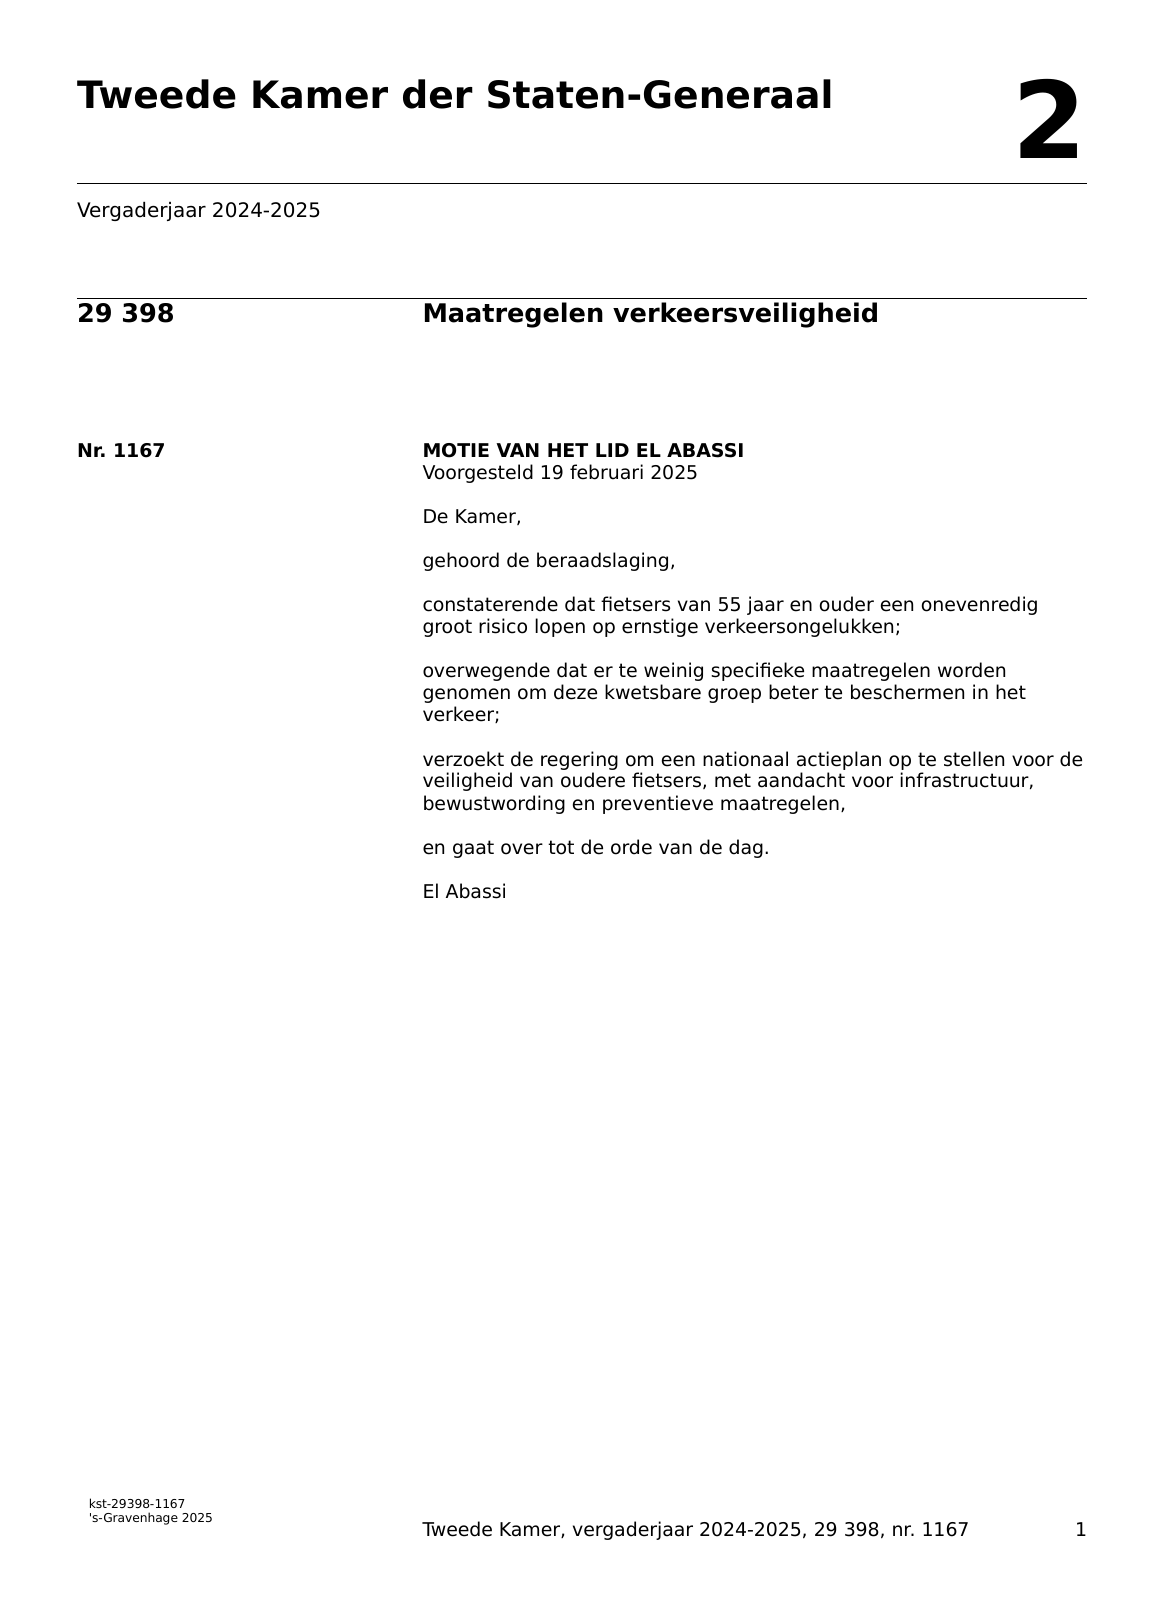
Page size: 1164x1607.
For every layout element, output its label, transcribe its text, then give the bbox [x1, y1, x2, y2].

text El Abassi [422, 881, 1087, 903]
text en gaat over tot de orde van de dag. [422, 837, 1087, 858]
text 's-Gravenhage 2025 [88, 1511, 323, 1525]
text constaterende dat fietsers van 55 jaar en ouder een onevenredig groot risico lopen op ernstige verkeersongelukken; [422, 594, 1087, 638]
text overwegende dat er te weinig specifieke maatregelen worden genomen om deze kwetsbare groep beter te beschermen in het verkeer; [422, 660, 1087, 726]
table_header 2 [886, 59, 1087, 183]
text gehoord de beraadslaging, [422, 550, 1087, 572]
subtitle 29 398 Maatregelen verkeersveiligheid [77, 299, 1087, 329]
text kst-29398-1167 [88, 1497, 323, 1511]
text verzoekt de regering om een nationaal actieplan op te stellen voor de veiligheid van oudere fietsers, met aandacht voor infrastructuur, bewustwording en preventieve maatregelen, [422, 748, 1087, 814]
subtitle Nr. 1167 MOTIE VAN HET LID EL ABASSI [77, 440, 1087, 462]
text Voorgesteld 19 februari 2025 [422, 462, 1087, 484]
text De Kamer, [422, 506, 1087, 528]
table_header Tweede Kamer der Staten-Generaal [77, 59, 886, 183]
table_cell Vergaderjaar 2024-2025 [77, 184, 1087, 298]
